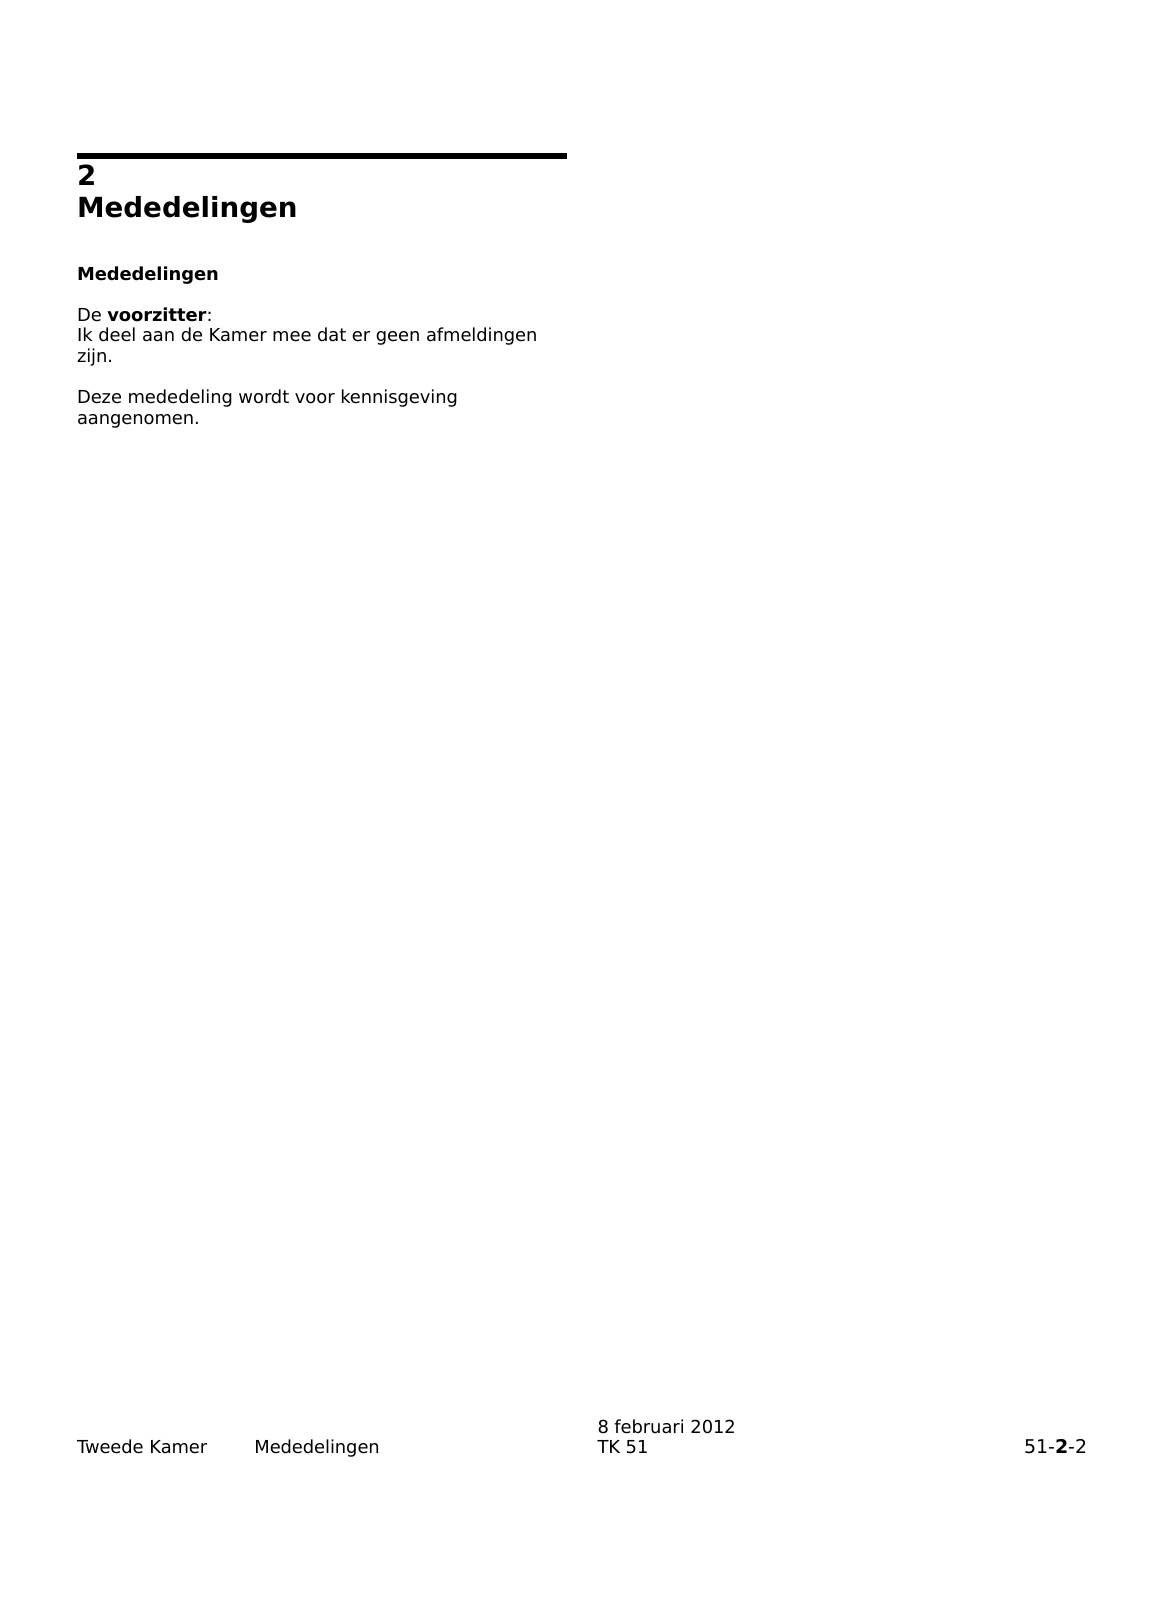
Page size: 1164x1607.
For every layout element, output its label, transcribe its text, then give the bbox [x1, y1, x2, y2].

title 2 Mededelingen [77, 159, 567, 224]
text De voorzitter: [77, 304, 567, 325]
text Ik deel aan de Kamer mee dat er geen afmeldingen zijn. [77, 325, 567, 367]
text Mededelingen [77, 264, 567, 284]
text Deze mededeling wordt voor kennisgeving aangenomen. [77, 387, 567, 428]
